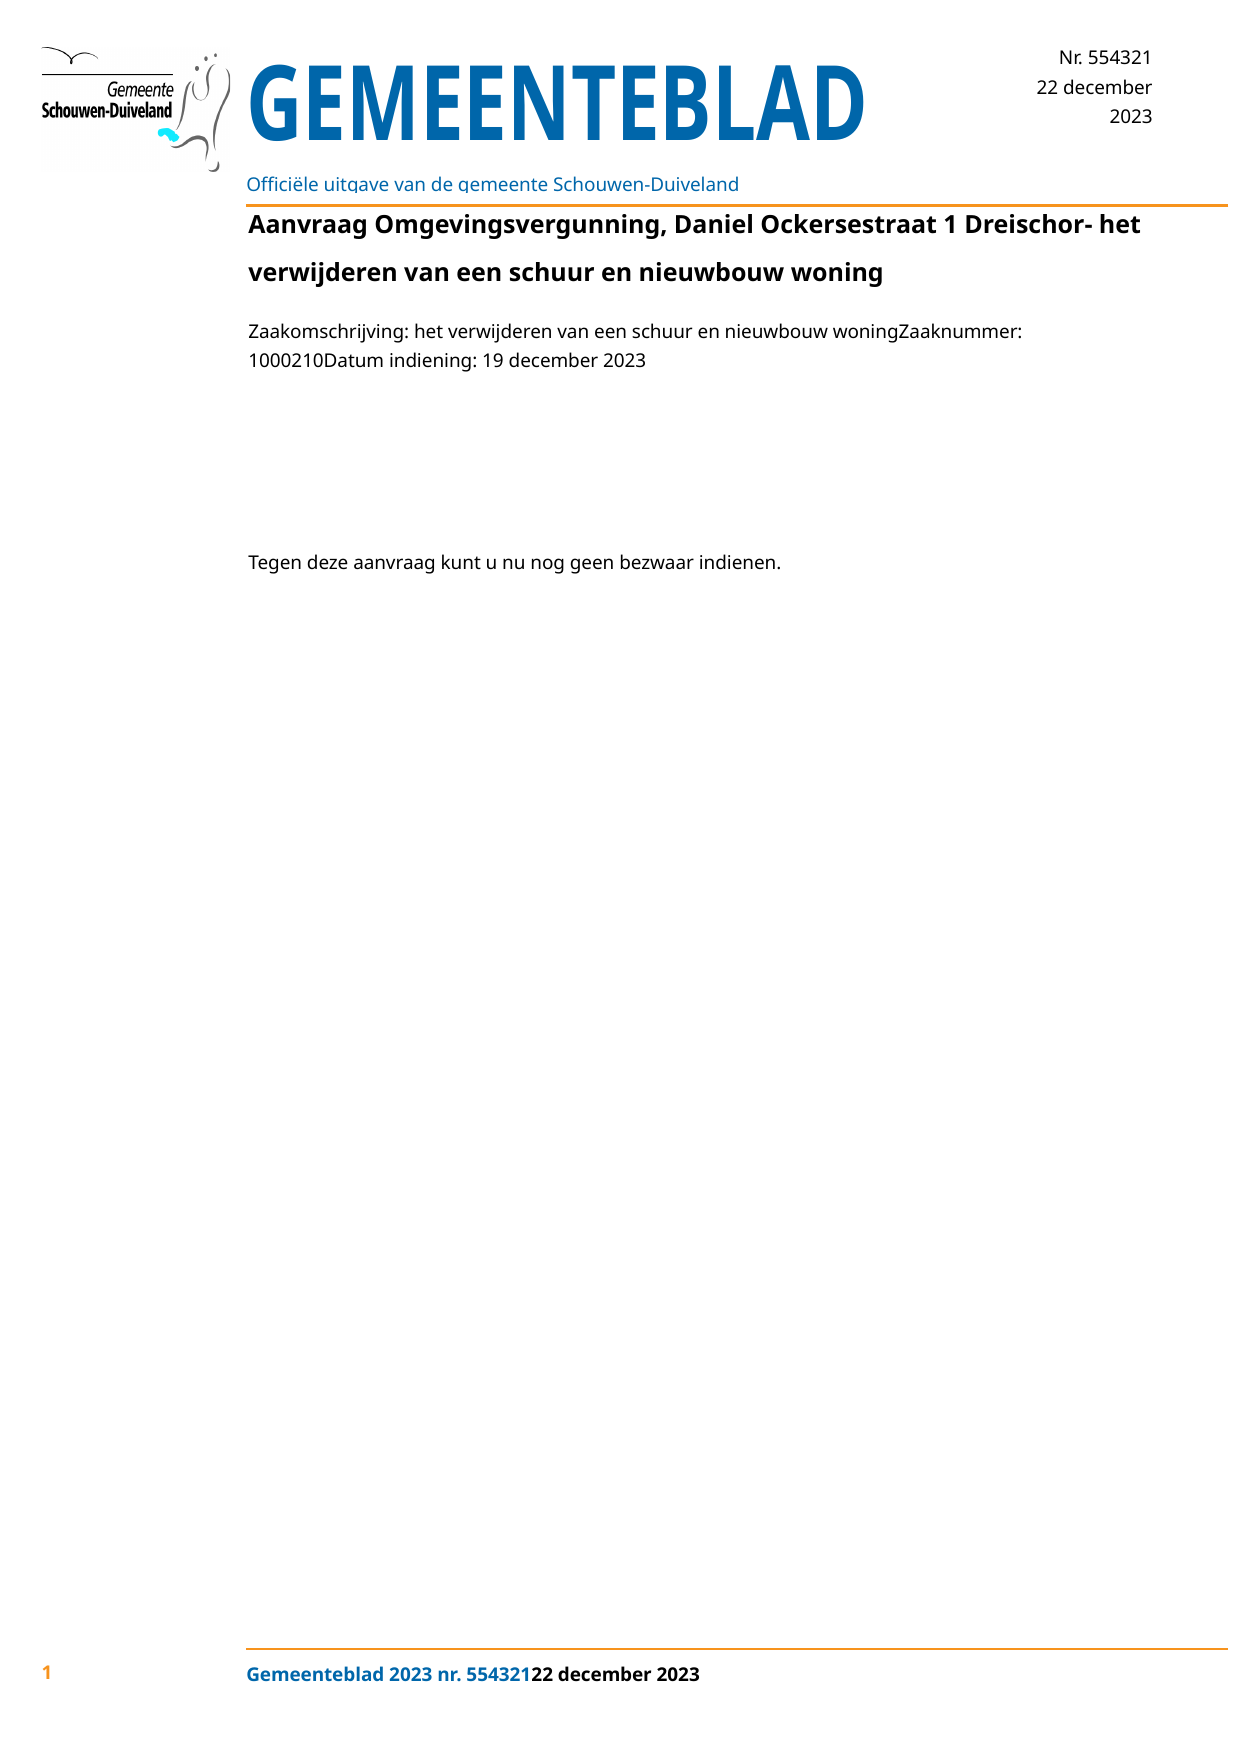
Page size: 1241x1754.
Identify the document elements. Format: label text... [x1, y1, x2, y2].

text Zaakomschrijving: het verwijderen van een schuur en nieuwbouw woningZaaknummer: 1000210Datum indiening: 19 december 2023 [248, 318, 1152, 373]
text Tegen deze aanvraag kunt u nu nog geen bezwaar indienen. [248, 549, 1152, 575]
text Aanvraag Omgevingsvergunning, Daniel Ockersestraat 1 Dreischor- het verwijderen van een schuur en nieuwbouw woning [248, 207, 1152, 288]
picture [41, 47, 231, 172]
